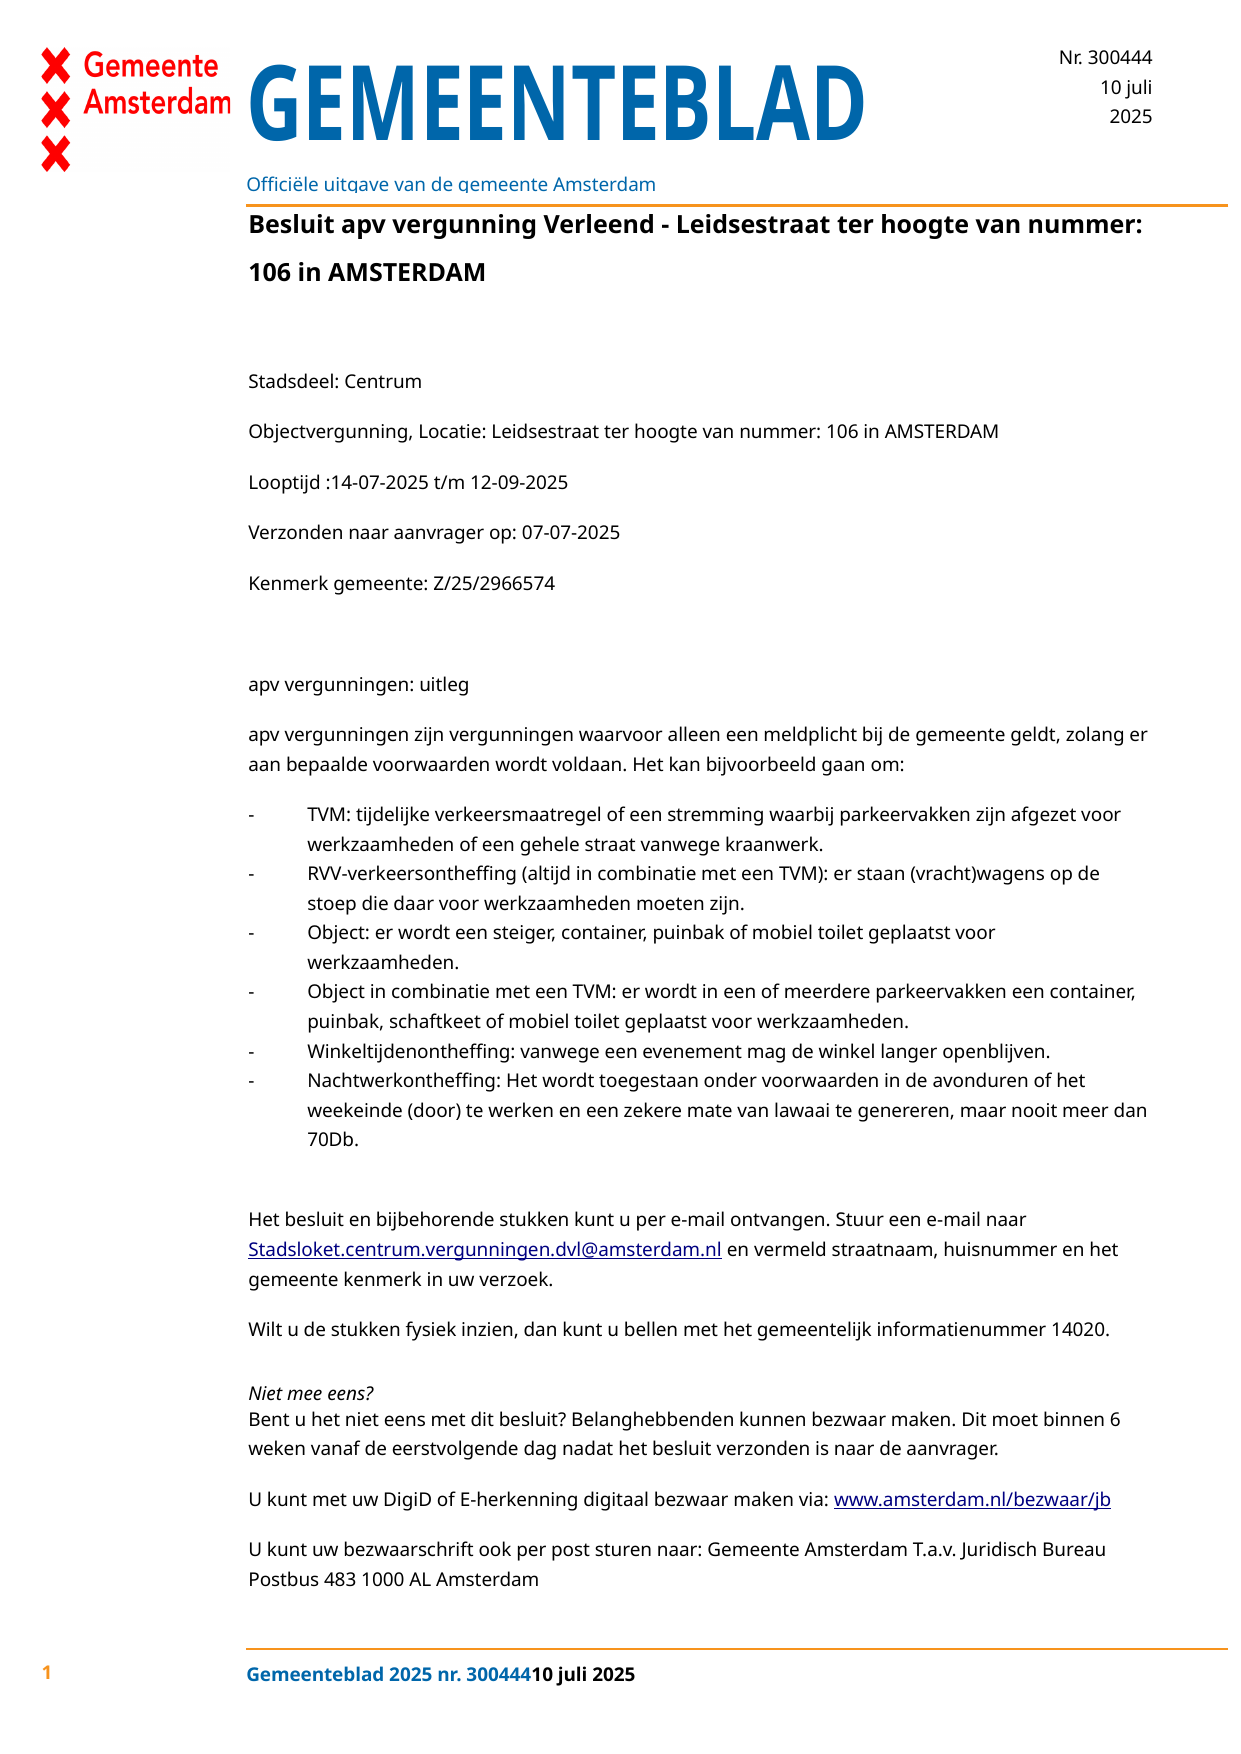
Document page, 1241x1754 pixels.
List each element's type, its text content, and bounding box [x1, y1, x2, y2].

text Niet mee eens? [248, 1380, 1152, 1406]
list Winkeltijdenontheffing: vanwege een evenement mag de winkel langer openblijven. [248, 1038, 1152, 1064]
text Besluit apv vergunning Verleend - Leidsestraat ter hoogte van nummer: 106 in AMSTERDAM [248, 207, 1152, 288]
list Object: er wordt een steiger, container, puinbak of mobiel toilet geplaatst voor werkzaamheden. [248, 919, 1152, 975]
text U kunt uw bezwaarschrift ook per post sturen naar: Gemeente Amsterdam T.a.v. Juridisch Bureau Postbus 483 1000 AL Amsterdam [248, 1536, 1152, 1592]
list Nachtwerkontheffing: Het wordt toegestaan onder voorwaarden in de avonduren of het weekeinde (door) te werken en een zekere mate van lawaai te genereren, maar nooit meer dan 70Db. [248, 1067, 1152, 1152]
text U kunt met uw DigiD of E-herkenning digitaal bezwaar maken via: www.amsterdam.nl/bezwaar/jb [248, 1486, 1152, 1512]
text Wilt u de stukken fysiek inzien, dan kunt u bellen met het gemeentelijk informatienummer 14020. [248, 1316, 1152, 1342]
picture [41, 47, 231, 172]
text Objectvergunning, Locatie: Leidsestraat ter hoogte van nummer: 106 in AMSTERDAM [248, 419, 1152, 444]
text apv vergunningen: uitleg [248, 671, 1152, 697]
list RVV-verkeersontheffing (altijd in combinatie met een TVM): er staan (vracht)wagens op de stoep die daar voor werkzaamheden moeten zijn. [248, 860, 1152, 916]
text Looptijd :14-07-2025 t/m 12-09-2025 [248, 469, 1152, 495]
text Kenmerk gemeente: Z/25/2966574 [248, 570, 1152, 596]
text Bent u het niet eens met dit besluit? Belanghebbenden kunnen bezwaar maken. Dit moet binnen 6 weken vanaf de eerstvolgende dag nadat het besluit verzonden is naar de aanvrager. [248, 1406, 1152, 1461]
text apv vergunningen zijn vergunningen waarvoor alleen een meldplicht bij de gemeente geldt, zolang er aan bepaalde voorwaarden wordt voldaan. Het kan bijvoorbeeld gaan om: [248, 721, 1152, 777]
text Verzonden naar aanvrager op: 07-07-2025 [248, 519, 1152, 545]
text Stadsdeel: Centrum [248, 368, 1152, 394]
list Object in combinatie met een TVM: er wordt in een of meerdere parkeervakken een container, puinbak, schaftkeet of mobiel toilet geplaatst voor werkzaamheden. [248, 979, 1152, 1034]
list TVM: tijdelijke verkeersmaatregel of een stremming waarbij parkeervakken zijn afgezet voor werkzaamheden of een gehele straat vanwege kraanwerk. [248, 801, 1152, 857]
text Het besluit en bijbehorende stukken kunt u per e-mail ontvangen. Stuur een e-mail naar Stadsloket.centrum.vergunningen.dvl@amsterdam.nl en vermeld straatnaam, huisnummer en het gemeente kenmerk in uw verzoek. [248, 1207, 1152, 1292]
